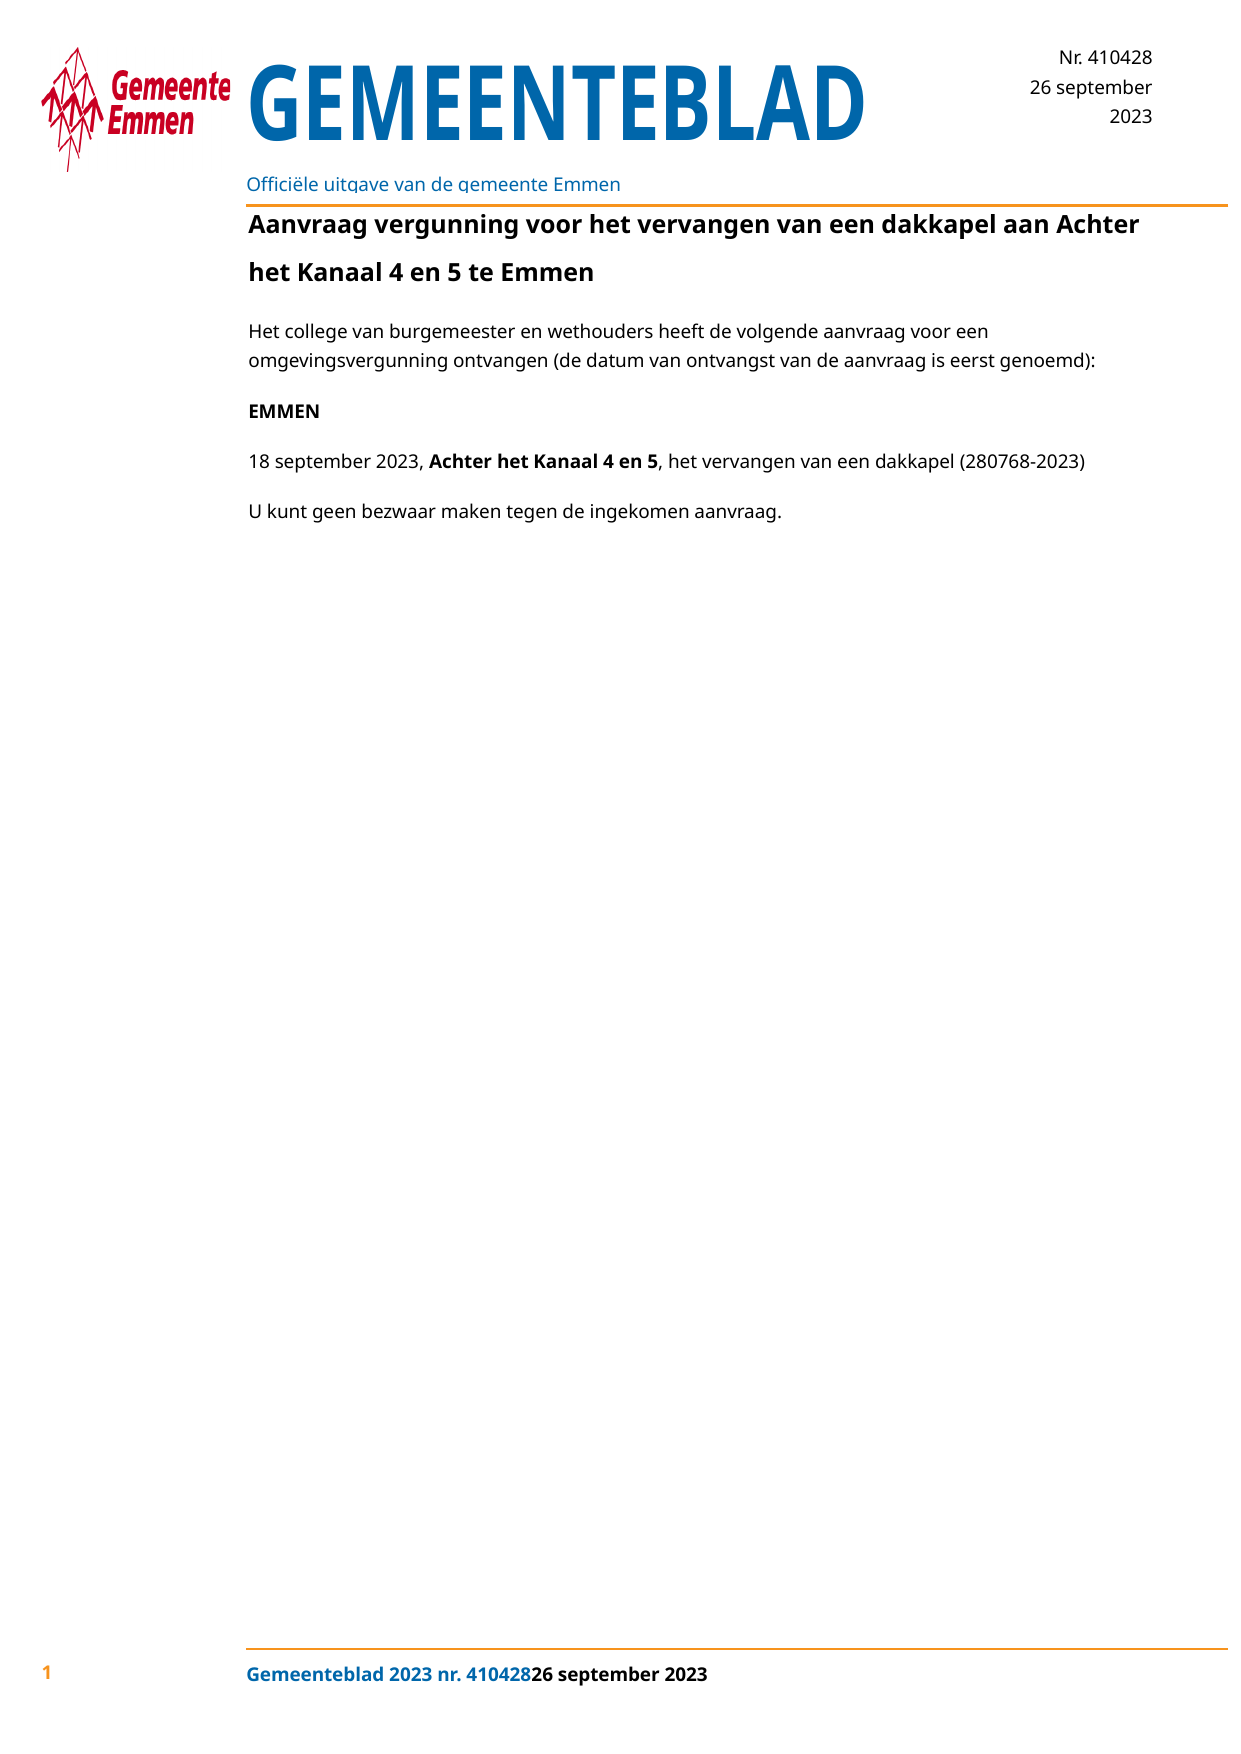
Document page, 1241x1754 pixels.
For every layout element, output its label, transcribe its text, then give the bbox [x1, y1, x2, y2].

text U kunt geen bezwaar maken tegen de ingekomen aanvraag. [248, 499, 1152, 524]
text EMMEN [248, 398, 1152, 424]
text Aanvraag vergunning voor het vervangen van een dakkapel aan Achter het Kanaal 4 en 5 te Emmen [248, 207, 1152, 288]
text 18 september 2023, Achter het Kanaal 4 en 5, het vervangen van een dakkapel (280768-2023) [248, 448, 1152, 474]
text Het college van burgemeester en wethouders heeft de volgende aanvraag voor een omgevingsvergunning ontvangen (de datum van ontvangst van de aanvraag is eerst genoemd): [248, 318, 1152, 373]
picture [41, 47, 231, 172]
